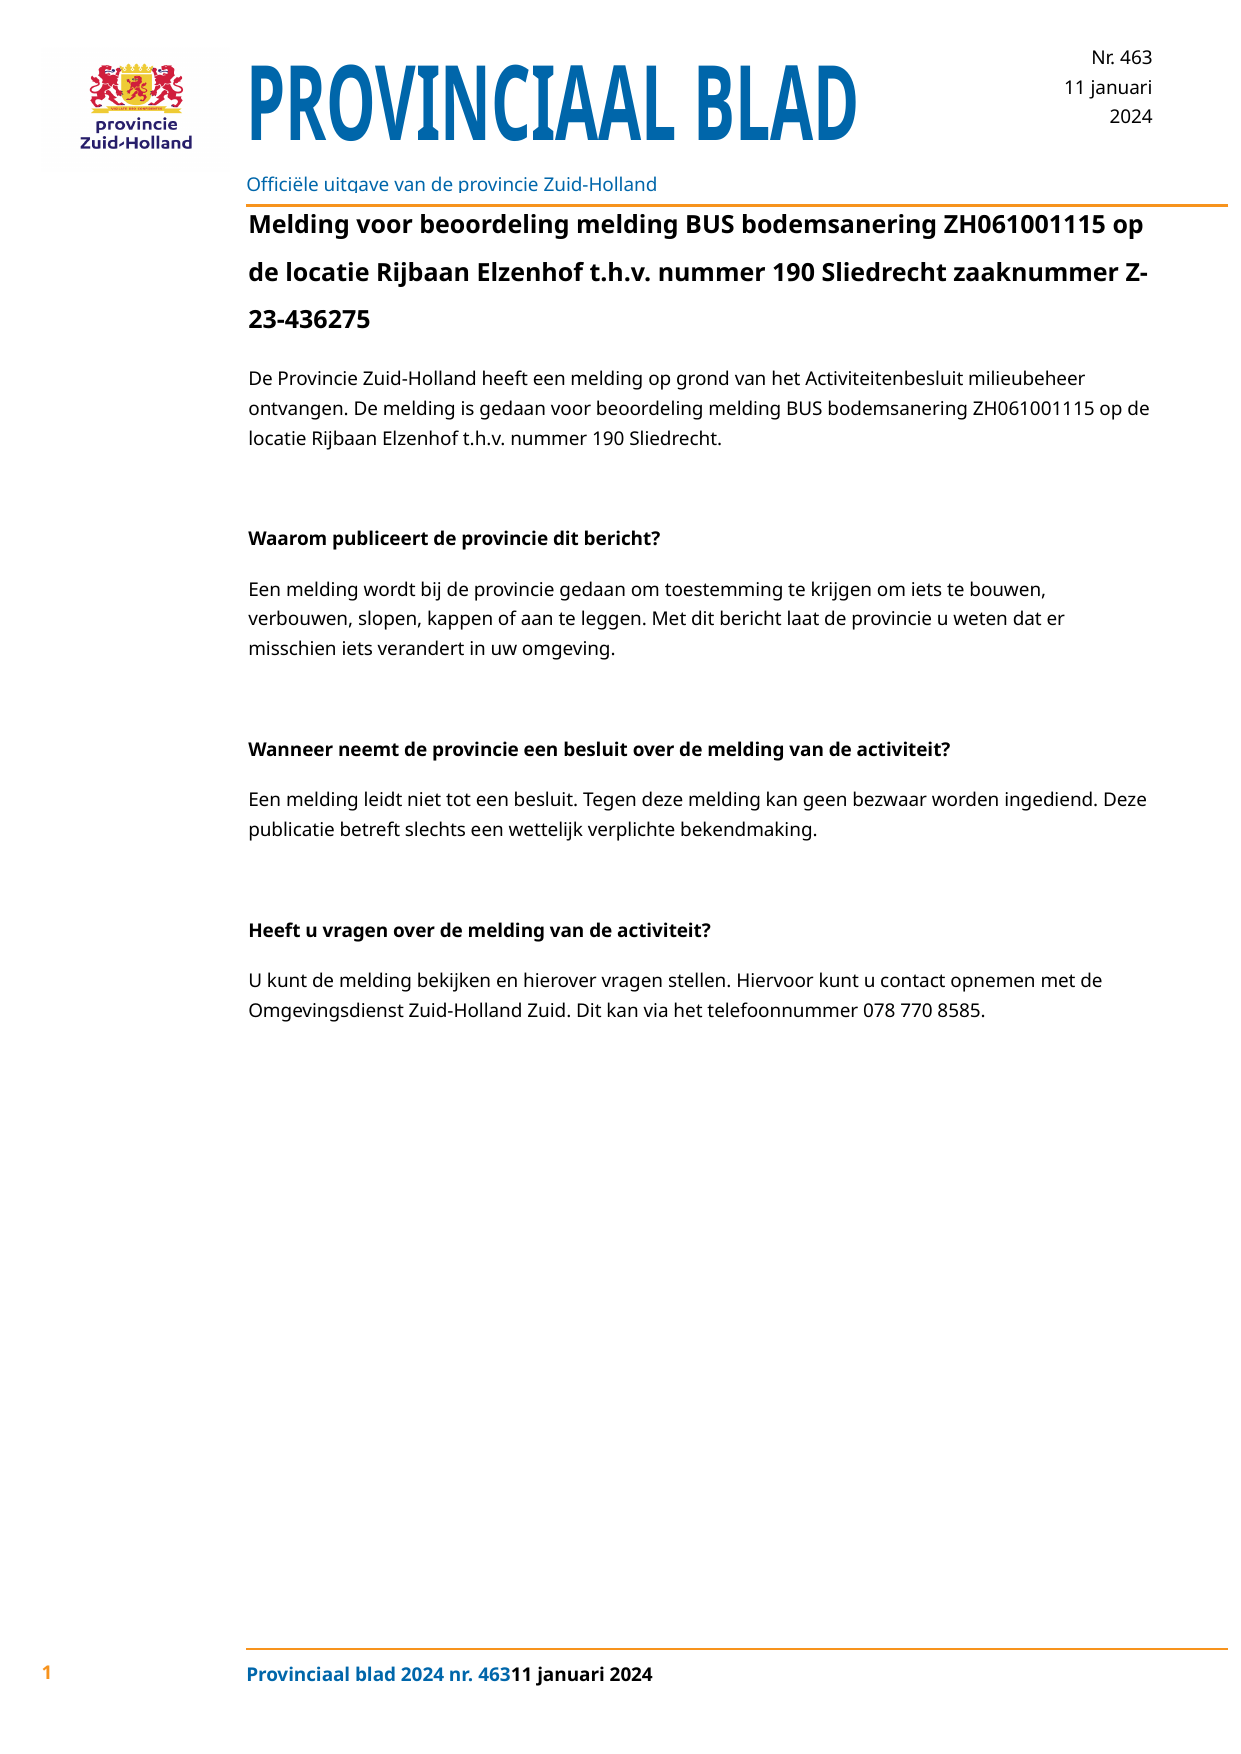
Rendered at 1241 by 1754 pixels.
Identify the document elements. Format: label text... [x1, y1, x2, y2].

picture [41, 47, 231, 172]
text Melding voor beoordeling melding BUS bodemsanering ZH061001115 op de locatie Rijbaan Elzenhof t.h.v. nummer 190 Sliedrecht zaaknummer Z-23-436275 [248, 207, 1152, 336]
text Waarom publiceert de provincie dit bericht? [248, 526, 1152, 551]
text Een melding leidt niet tot een besluit. Tegen deze melding kan geen bezwaar worden ingediend. Deze publicatie betreft slechts een wettelijk verplichte bekendmaking. [248, 786, 1152, 842]
text Wanneer neemt de provincie een besluit over de melding van de activiteit? [248, 736, 1152, 762]
text Heeft u vragen over de melding van de activiteit? [248, 917, 1152, 942]
text De Provincie Zuid-Holland heeft een melding op grond van het Activiteitenbesluit milieubeheer ontvangen. De melding is gedaan voor beoordeling melding BUS bodemsanering ZH061001115 op de locatie Rijbaan Elzenhof t.h.v. nummer 190 Sliedrecht. [248, 366, 1152, 450]
text Een melding wordt bij de provincie gedaan om toestemming te krijgen om iets te bouwen, verbouwen, slopen, kappen of aan te leggen. Met dit bericht laat de provincie u weten dat er misschien iets verandert in uw omgeving. [248, 576, 1152, 661]
text U kunt de melding bekijken en hierover vragen stellen. Hiervoor kunt u contact opnemen met de Omgevingsdienst Zuid-Holland Zuid. Dit kan via het telefoonnummer 078 770 8585. [248, 967, 1152, 1022]
